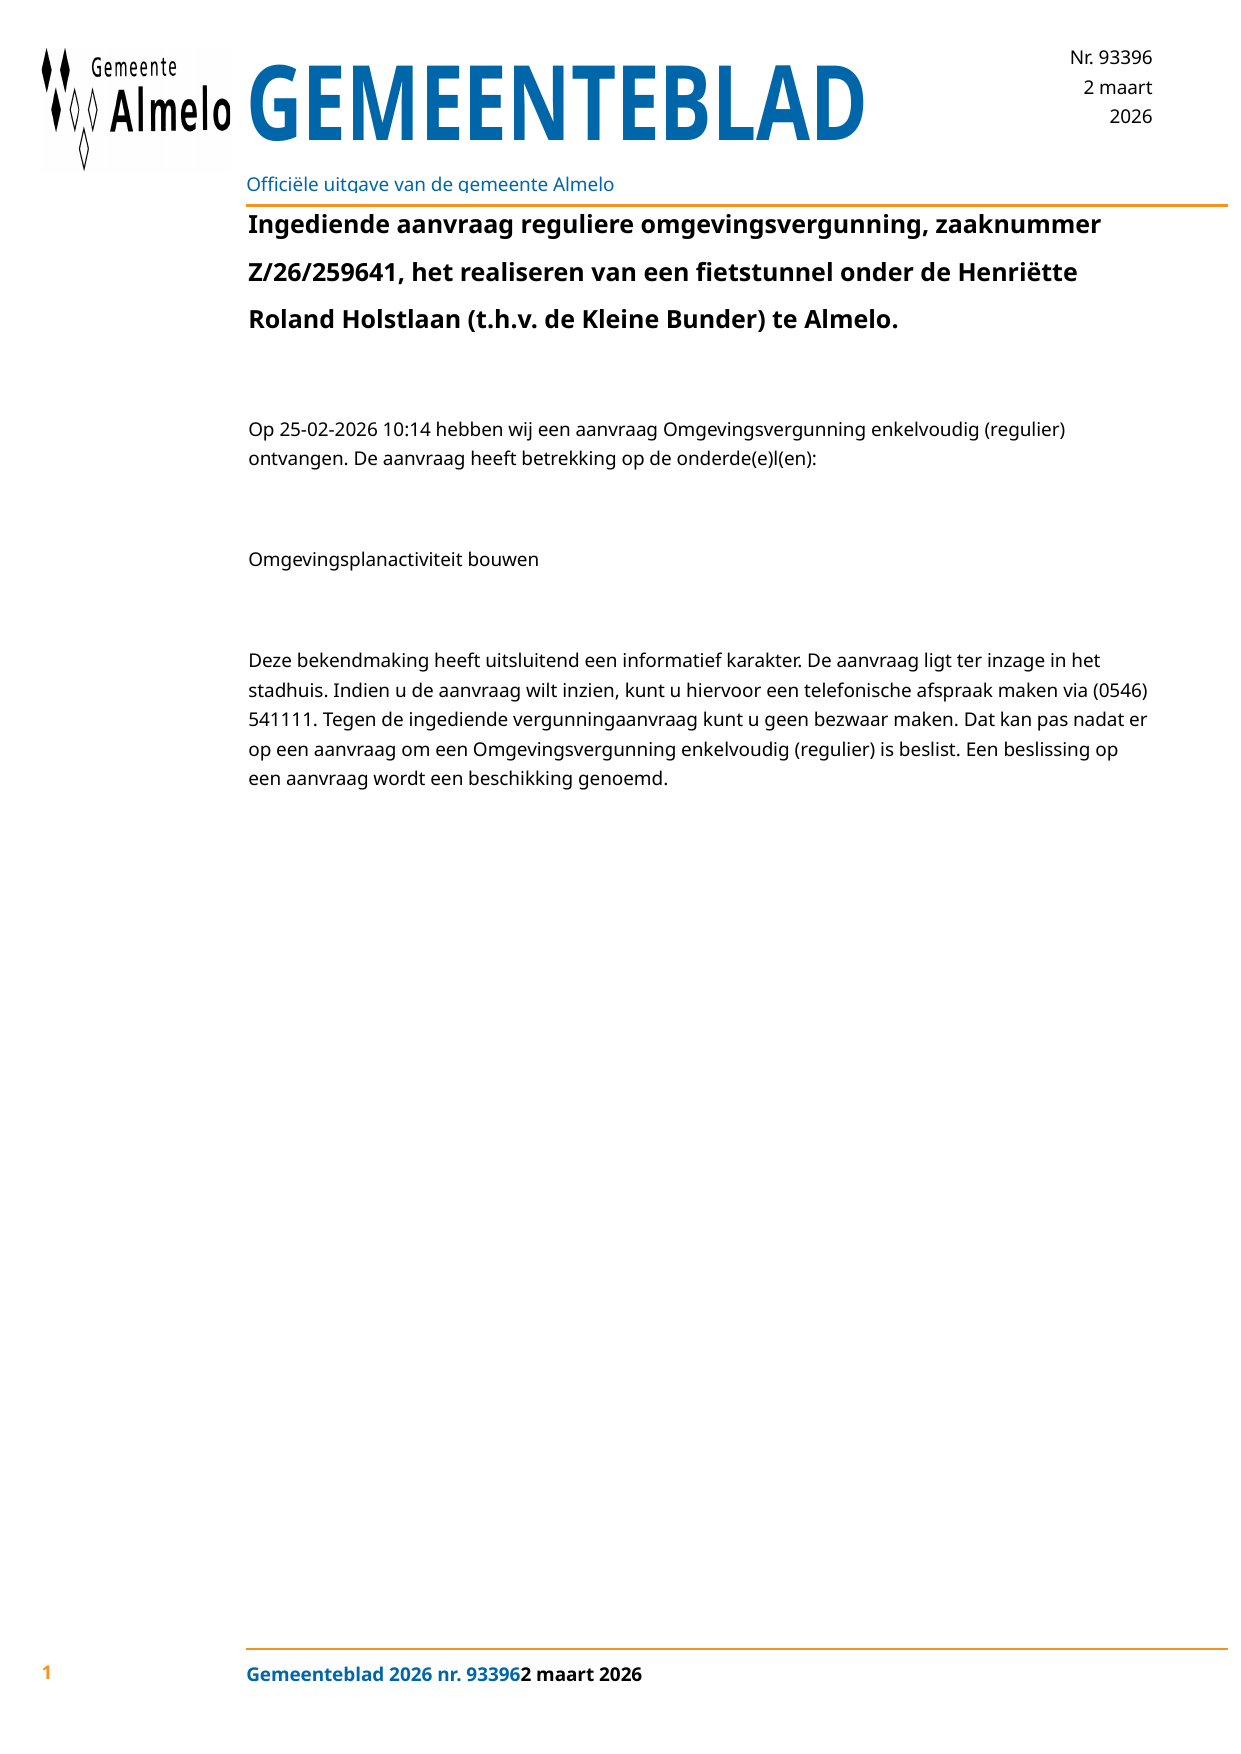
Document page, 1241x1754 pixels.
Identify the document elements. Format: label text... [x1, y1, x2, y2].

text Deze bekendmaking heeft uitsluitend een informatief karakter. De aanvraag ligt ter inzage in het stadhuis. Indien u de aanvraag wilt inzien, kunt u hiervoor een telefonische afspraak maken via (0546) 541111. Tegen de ingediende vergunningaanvraag kunt u geen bezwaar maken. Dat kan pas nadat er op een aanvraag om een Omgevingsvergunning enkelvoudig (regulier) is beslist. Een beslissing op een aanvraag wordt een beschikking genoemd. [248, 647, 1152, 791]
text Op 25-02-2026 10:14 hebben wij een aanvraag Omgevingsvergunning enkelvoudig (regulier) ontvangen. De aanvraag heeft betrekking op de onderde(e)l(en): [248, 416, 1152, 471]
text Omgevingsplanactiviteit bouwen [248, 546, 1152, 572]
picture [41, 47, 231, 172]
text Ingediende aanvraag reguliere omgevingsvergunning, zaaknummer Z/26/259641, het realiseren van een fietstunnel onder de Henriëtte Roland Holstlaan (t.h.v. de Kleine Bunder) te Almelo. [248, 207, 1152, 336]
